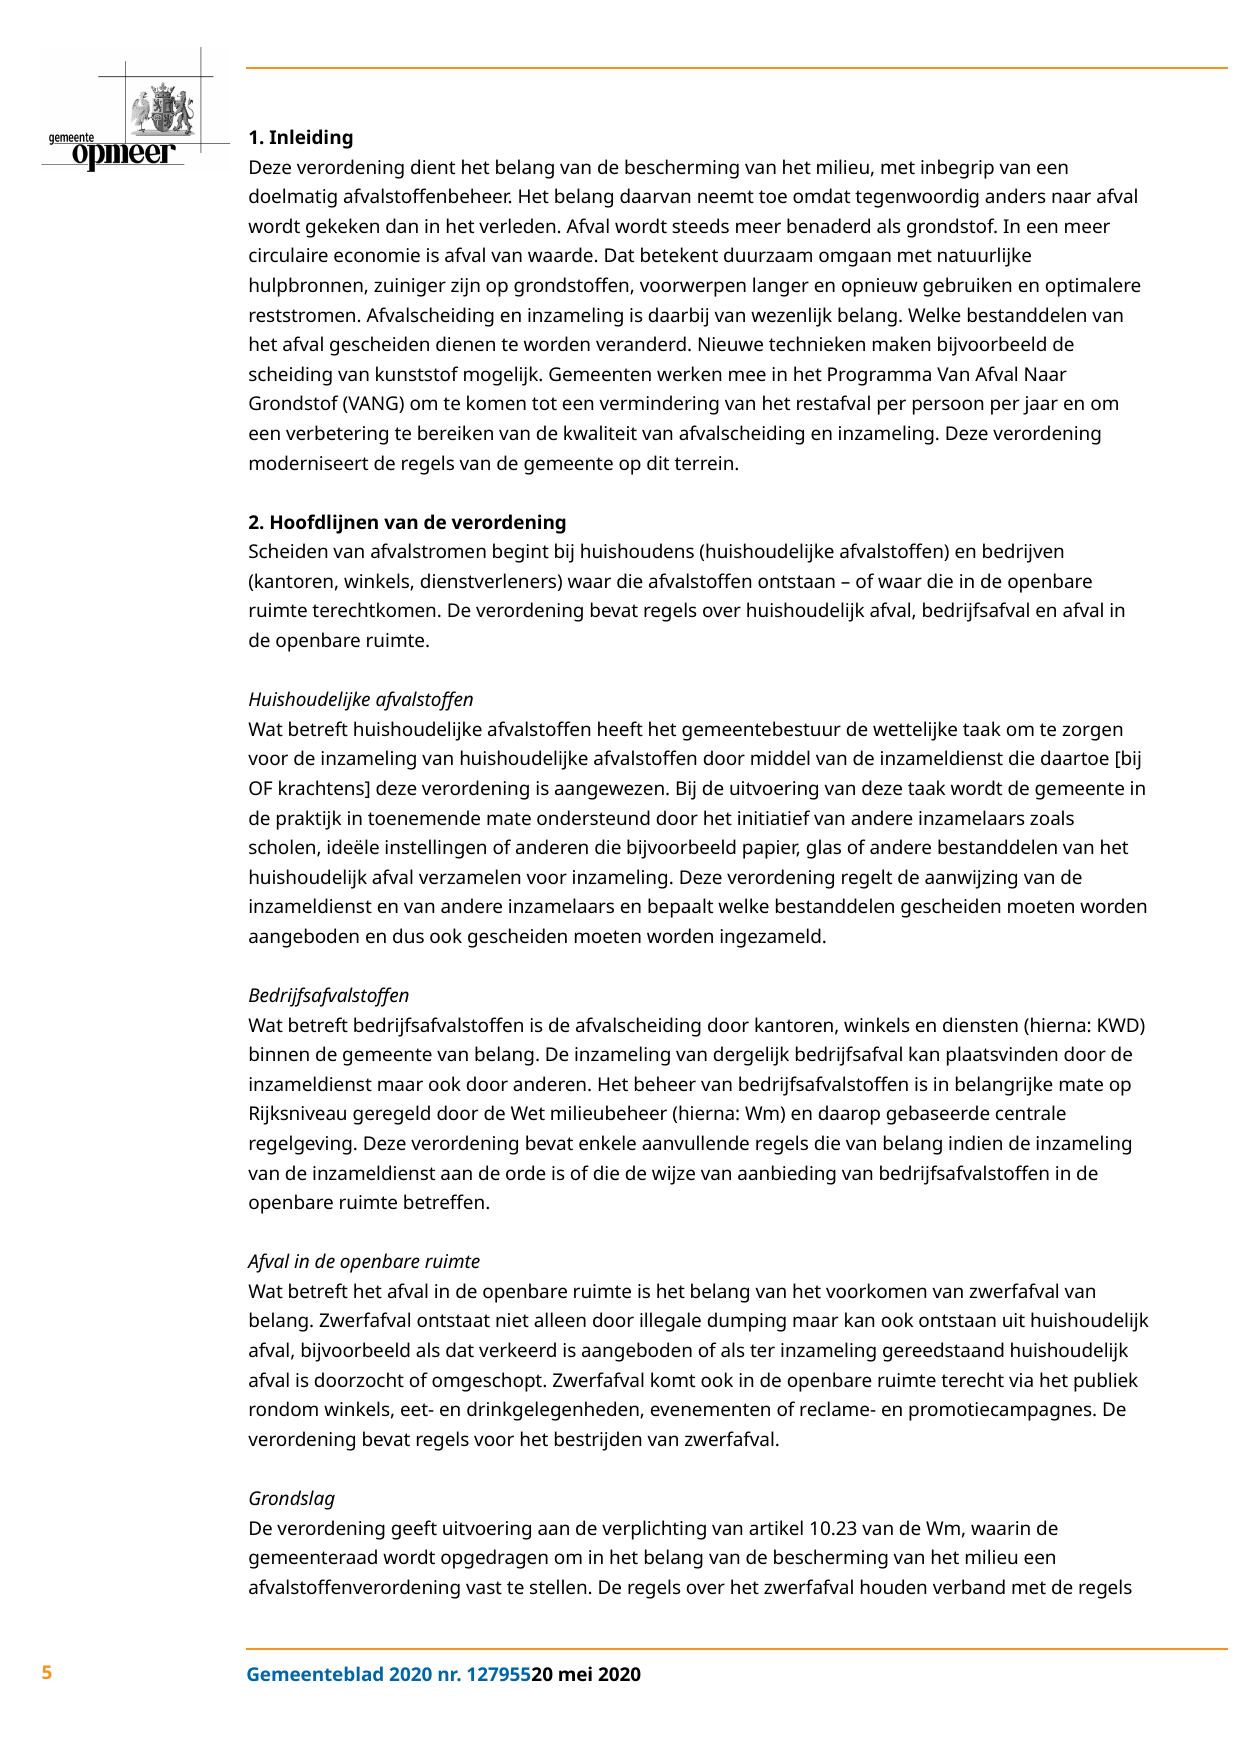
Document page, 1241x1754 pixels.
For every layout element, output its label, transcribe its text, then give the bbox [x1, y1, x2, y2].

text Scheiden van afvalstromen begint bij huishoudens (huishoudelijke afvalstoffen) en bedrijven (kantoren, winkels, dienstverleners) waar die afvalstoffen ontstaan – of waar die in de openbare ruimte terechtkomen. De verordening bevat regels over huishoudelijk afval, bedrijfsafval en afval in de openbare ruimte. [248, 538, 1152, 653]
picture [41, 47, 231, 172]
text 2. Hoofdlijnen van de verordening [248, 509, 1152, 535]
text De verordening geeft uitvoering aan de verplichting van artikel 10.23 van de Wm, waarin de gemeenteraad wordt opgedragen om in het belang van de bescherming van het milieu een afvalstoffenverordening vast te stellen. De regels over het zwerfafval houden verband met de regels [248, 1515, 1152, 1600]
text 1. Inleiding [248, 124, 1152, 150]
text Deze verordening dient het belang van de bescherming van het milieu, met inbegrip van een doelmatig afvalstoffenbeheer. Het belang daarvan neemt toe omdat tegenwoordig anders naar afval wordt gekeken dan in het verleden. Afval wordt steeds meer benaderd als grondstof. In een meer circulaire economie is afval van waarde. Dat betekent duurzaam omgaan met natuurlijke hulpbronnen, zuiniger zijn op grondstoffen, voorwerpen langer en opnieuw gebruiken en optimalere reststromen. Afvalscheiding en inzameling is daarbij van wezenlijk belang. Welke bestanddelen van het afval gescheiden dienen te worden veranderd. Nieuwe technieken maken bijvoorbeeld de scheiding van kunststof mogelijk. Gemeenten werken mee in het Programma Van Afval Naar Grondstof (VANG) om te komen tot een vermindering van het restafval per persoon per jaar en om een verbetering te bereiken van de kwaliteit van afvalscheiding en inzameling. Deze verordening moderniseert de regels van de gemeente op dit terrein. [248, 154, 1152, 476]
text Wat betreft het afval in de openbare ruimte is het belang van het voorkomen van zwerfafval van belang. Zwerfafval ontstaat niet alleen door illegale dumping maar kan ook ontstaan uit huishoudelijk afval, bijvoorbeeld als dat verkeerd is aangeboden of als ter inzameling gereedstaand huishoudelijk afval is doorzocht of omgeschopt. Zwerfafval komt ook in de openbare ruimte terecht via het publiek rondom winkels, eet- en drinkgelegenheden, evenementen of reclame- en promotiecampagnes. De verordening bevat regels voor het bestrijden van zwerfafval. [248, 1278, 1152, 1452]
text Wat betreft bedrijfsafvalstoffen is de afvalscheiding door kantoren, winkels en diensten (hierna: KWD) binnen de gemeente van belang. De inzameling van dergelijk bedrijfsafval kan plaatsvinden door de inzameldienst maar ook door anderen. Het beheer van bedrijfsafvalstoffen is in belangrijke mate op Rijksniveau geregeld door de Wet milieubeheer (hierna: Wm) en daarop gebaseerde centrale regelgeving. Deze verordening bevat enkele aanvullende regels die van belang indien de inzameling van de inzameldienst aan de orde is of die de wijze van aanbieding van bedrijfsafvalstoffen in de openbare ruimte betreffen. [248, 1012, 1152, 1215]
text Huishoudelijke afvalstoffen [248, 686, 1152, 712]
text Afval in de openbare ruimte [248, 1248, 1152, 1274]
text Grondslag [248, 1485, 1152, 1511]
text Bedrijfsafvalstoffen [248, 982, 1152, 1008]
text Wat betreft huishoudelijke afvalstoffen heeft het gemeentebestuur de wettelijke taak om te zorgen voor de inzameling van huishoudelijke afvalstoffen door middel van de inzameldienst die daartoe [bij OF krachtens] deze verordening is aangewezen. Bij de uitvoering van deze taak wordt de gemeente in de praktijk in toenemende mate ondersteund door het initiatief van andere inzamelaars zoals scholen, ideële instellingen of anderen die bijvoorbeeld papier, glas of andere bestanddelen van het huishoudelijk afval verzamelen voor inzameling. Deze verordening regelt de aanwijzing van de inzameldienst en van andere inzamelaars en bepaalt welke bestanddelen gescheiden moeten worden aangeboden en dus ook gescheiden moeten worden ingezameld. [248, 716, 1152, 949]
